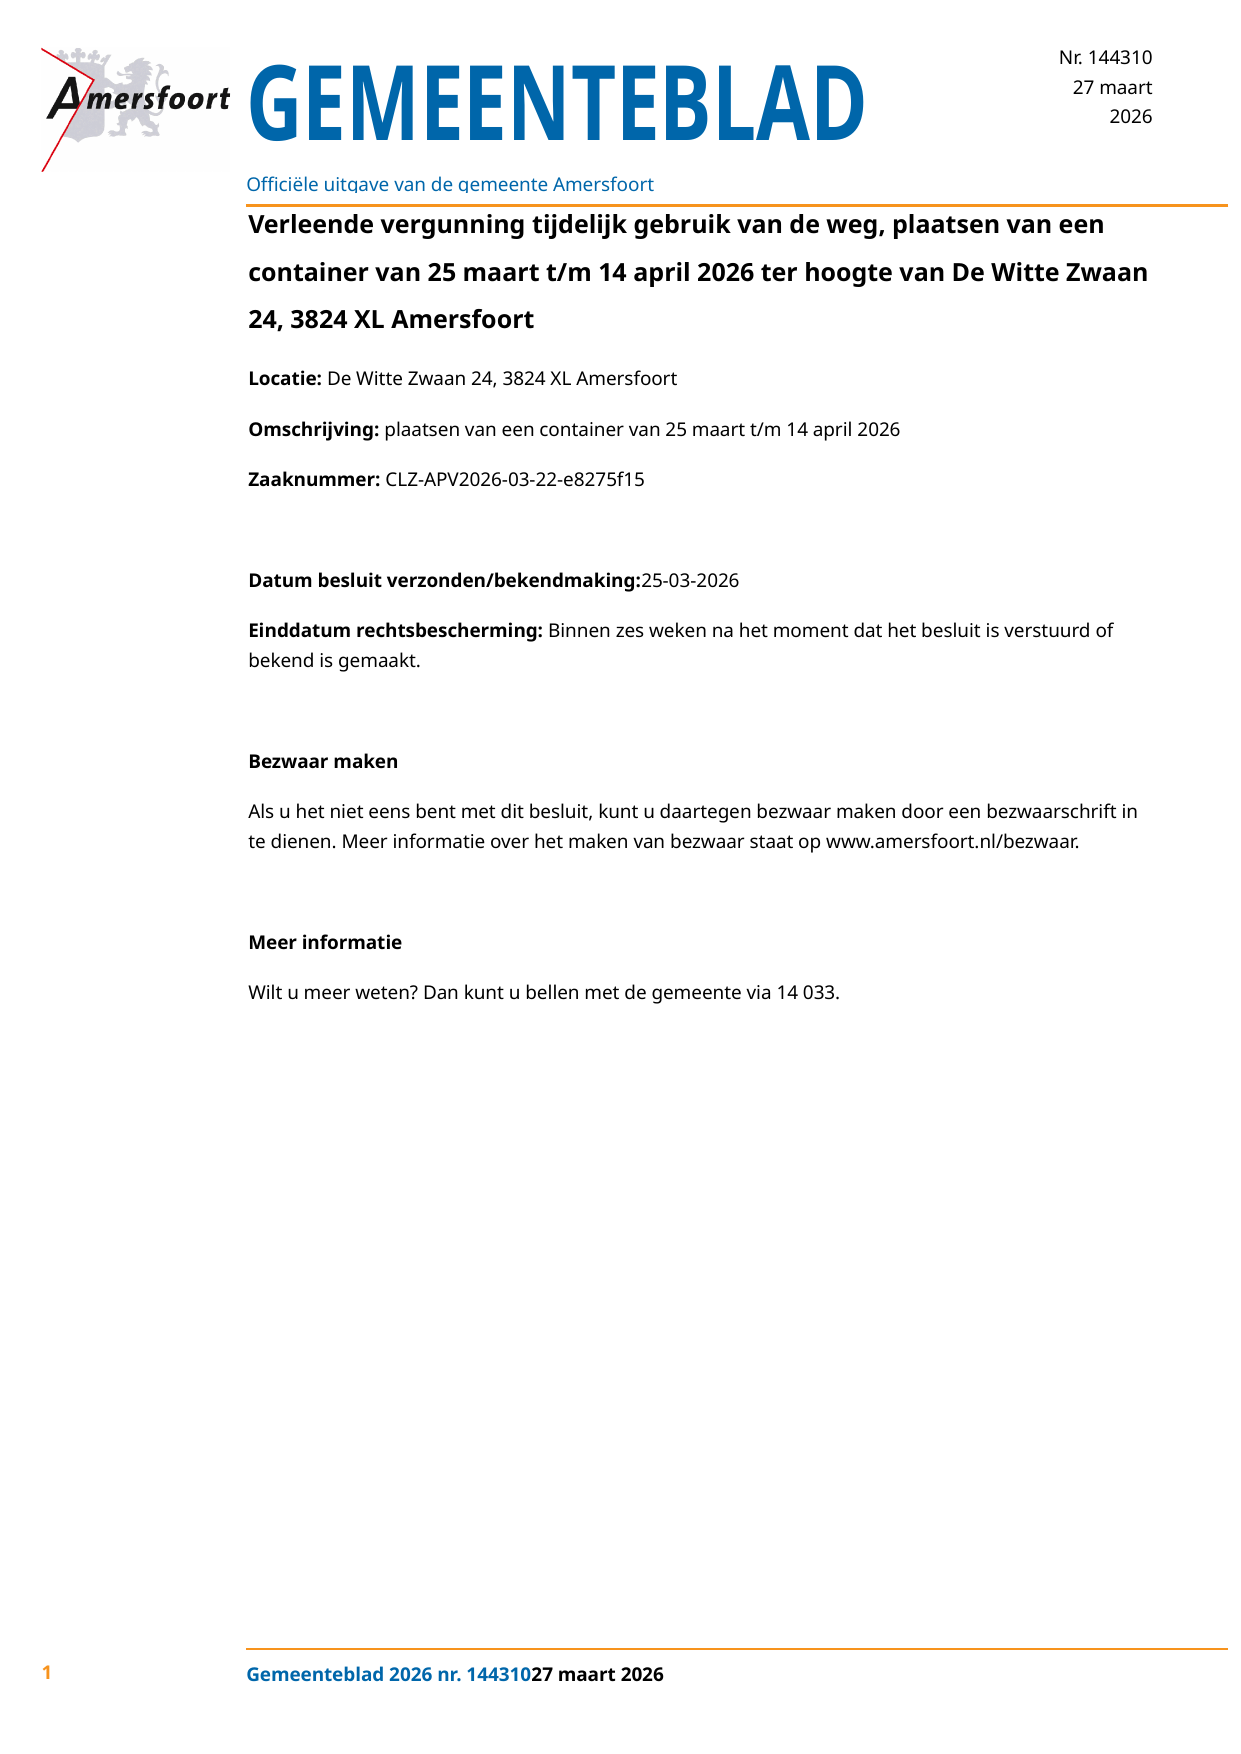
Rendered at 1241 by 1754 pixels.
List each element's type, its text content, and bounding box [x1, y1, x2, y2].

text Omschrijving: plaatsen van een container van 25 maart t/m 14 april 2026 [248, 416, 1152, 442]
text Datum besluit verzonden/bekendmaking:25-03-2026 [248, 567, 1152, 593]
text Wilt u meer weten? Dan kunt u bellen met de gemeente via 14 033. [248, 979, 1152, 1005]
text Meer informatie [248, 929, 1152, 954]
text Als u het niet eens bent met dit besluit, kunt u daartegen bezwaar maken door een bezwaarschrift in te dienen. Meer informatie over het maken van bezwaar staat op www.amersfoort.nl/bezwaar. [248, 798, 1152, 854]
text Einddatum rechtsbescherming: Binnen zes weken na het moment dat het besluit is verstuurd of bekend is gemaakt. [248, 618, 1152, 673]
picture [41, 47, 231, 172]
text Bezwaar maken [248, 748, 1152, 774]
text Verleende vergunning tijdelijk gebruik van de weg, plaatsen van een container van 25 maart t/m 14 april 2026 ter hoogte van De Witte Zwaan 24, 3824 XL Amersfoort [248, 207, 1152, 336]
text Zaaknummer: CLZ-APV2026-03-22-e8275f15 [248, 466, 1152, 492]
text Locatie: De Witte Zwaan 24, 3824 XL Amersfoort [248, 366, 1152, 391]
